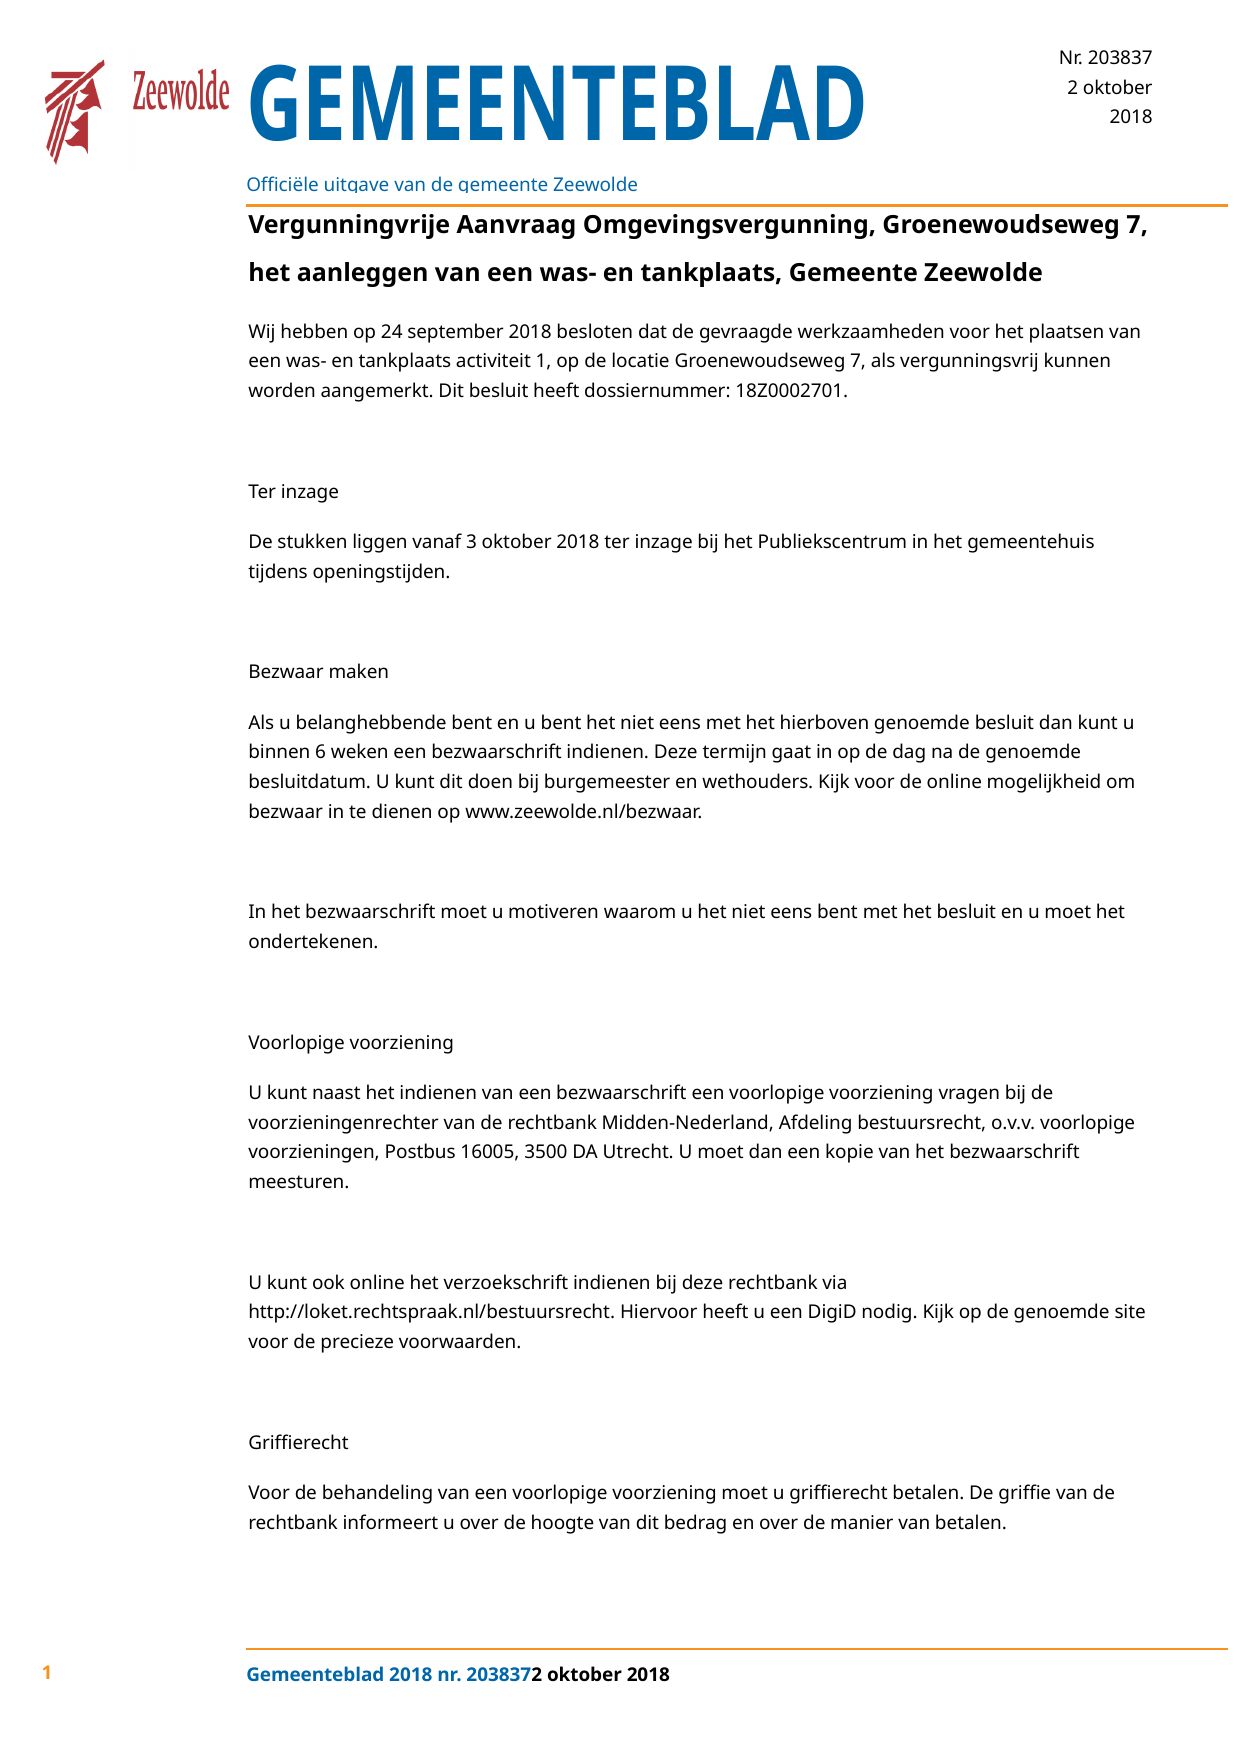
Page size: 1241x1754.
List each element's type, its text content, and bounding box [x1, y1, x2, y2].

text Voor de behandeling van een voorlopige voorziening moet u griffierecht betalen. De griffie van de rechtbank informeert u over de hoogte van dit bedrag en over de manier van betalen. [248, 1479, 1152, 1535]
text Bezwaar maken [248, 659, 1152, 684]
text Wij hebben op 24 september 2018 besloten dat de gevraagde werkzaamheden voor het plaatsen van een was- en tankplaats activiteit 1, op de locatie Groenewoudseweg 7, als vergunningsvrij kunnen worden aangemerkt. Dit besluit heeft dossiernummer: 18Z0002701. [248, 318, 1152, 403]
picture [41, 47, 231, 172]
text U kunt naast het indienen van een bezwaarschrift een voorlopige voorziening vragen bij de voorzieningenrechter van de rechtbank Midden-Nederland, Afdeling bestuursrecht, o.v.v. voorlopige voorzieningen, Postbus 16005, 3500 DA Utrecht. U moet dan een kopie van het bezwaarschrift meesturen. [248, 1079, 1152, 1194]
text Ter inzage [248, 478, 1152, 504]
text Voorlopige voorziening [248, 1029, 1152, 1055]
text U kunt ook online het verzoekschrift indienen bij deze rechtbank via http://loket.rechtspraak.nl/bestuursrecht. Hiervoor heeft u een DigiD nodig. Kijk op de genoemde site voor de precieze voorwaarden. [248, 1269, 1152, 1354]
text In het bezwaarschrift moet u motiveren waarom u het niet eens bent met het besluit en u moet het ondertekenen. [248, 899, 1152, 954]
text Als u belanghebbende bent en u bent het niet eens met het hierboven genoemde besluit dan kunt u binnen 6 weken een bezwaarschrift indienen. Deze termijn gaat in op de dag na de genoemde besluitdatum. U kunt dit doen bij burgemeester en wethouders. Kijk voor de online mogelijkheid om bezwaar in te dienen op www.zeewolde.nl/bezwaar. [248, 709, 1152, 824]
text De stukken liggen vanaf 3 oktober 2018 ter inzage bij het Publiekscentrum in het gemeentehuis tijdens openingstijden. [248, 528, 1152, 584]
text Griffierecht [248, 1429, 1152, 1455]
text Vergunningvrije Aanvraag Omgevingsvergunning, Groenewoudseweg 7, het aanleggen van een was- en tankplaats, Gemeente Zeewolde [248, 207, 1152, 288]
